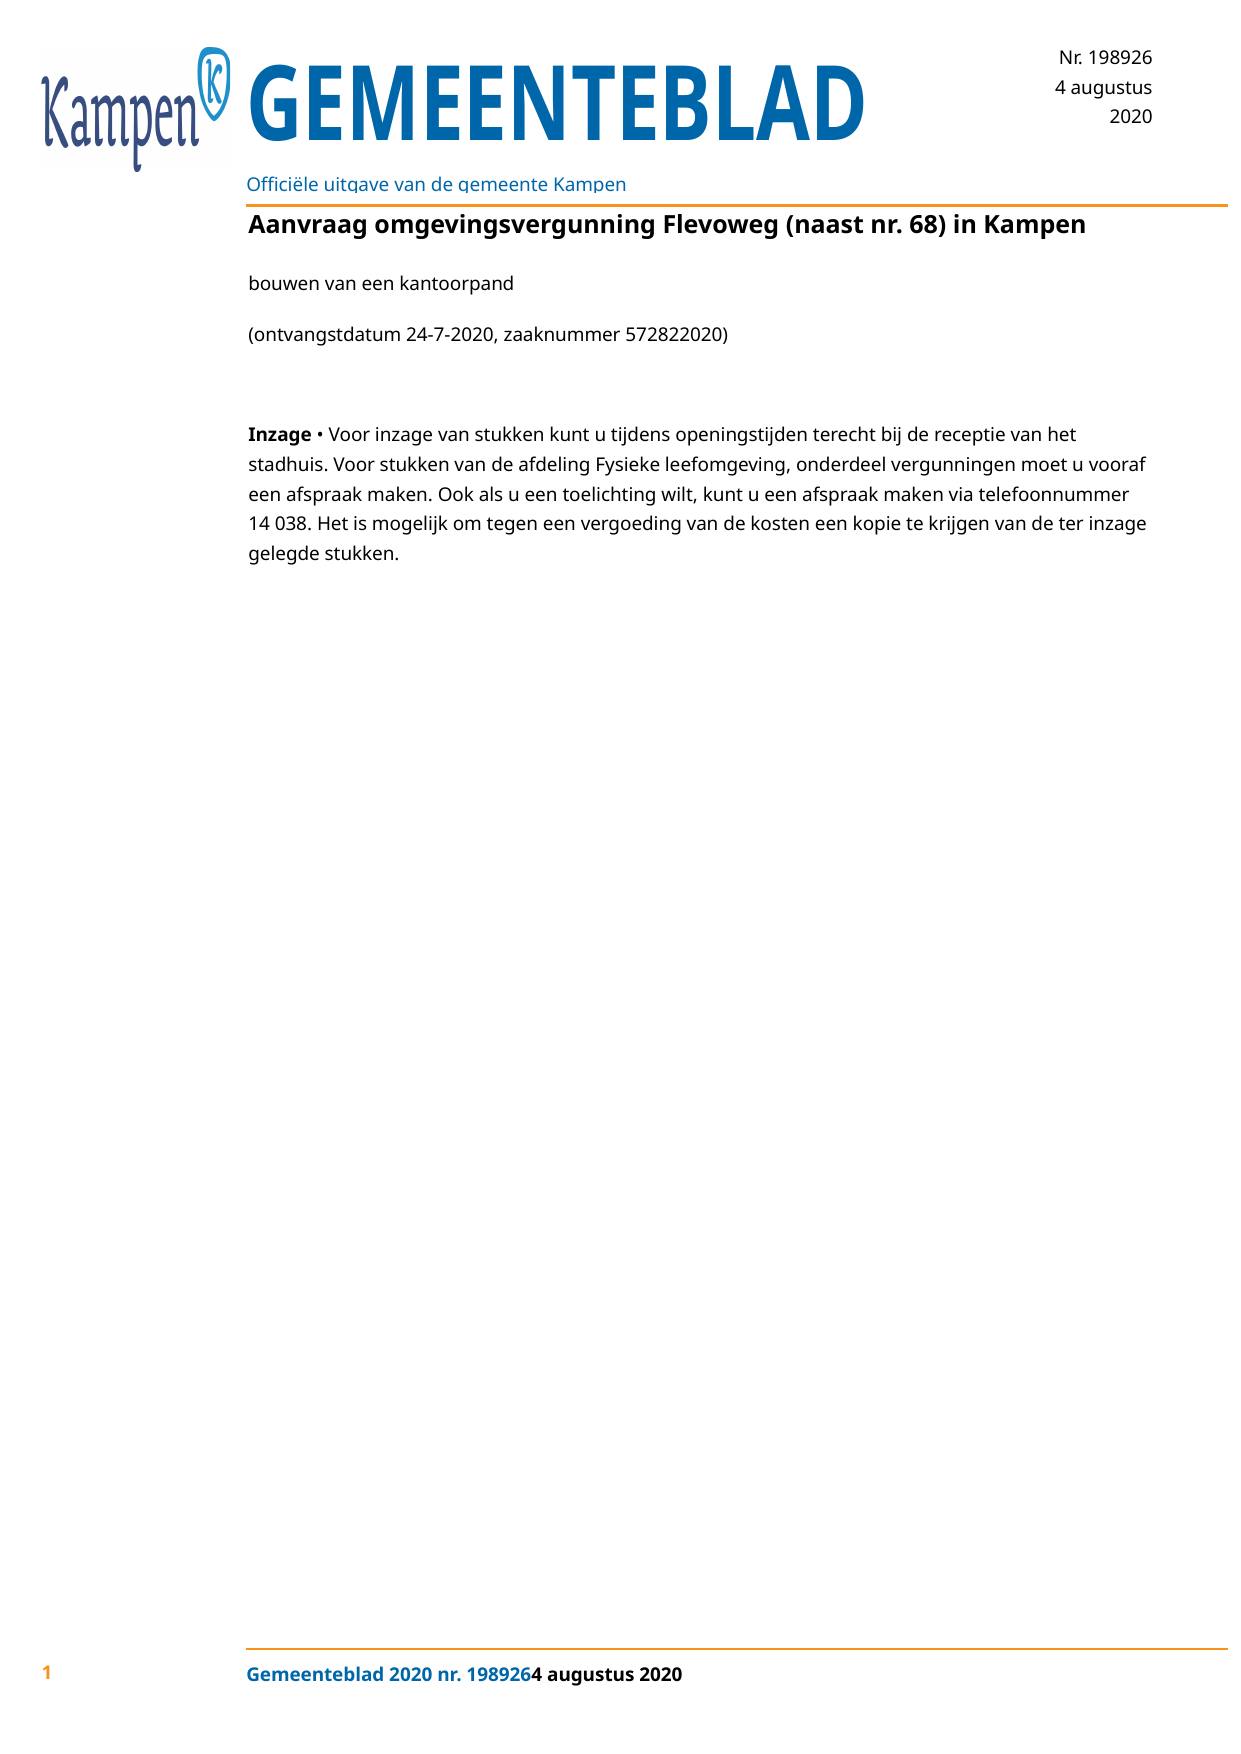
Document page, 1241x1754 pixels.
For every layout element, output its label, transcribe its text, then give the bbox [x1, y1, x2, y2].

picture [41, 47, 231, 172]
text (ontvangstdatum 24-7-2020, zaaknummer 572822020) [248, 321, 1152, 346]
text bouwen van een kantoorpand [248, 270, 1152, 296]
text Inzage • Voor inzage van stukken kunt u tijdens openingstijden terecht bij de receptie van het stadhuis. Voor stukken van de afdeling Fysieke leefomgeving, onderdeel vergunningen moet u vooraf een afspraak maken. Ook als u een toelichting wilt, kunt u een afspraak maken via telefoonnummer 14 038. Het is mogelijk om tegen een vergoeding van de kosten een kopie te krijgen van de ter inzage gelegde stukken. [248, 422, 1152, 566]
text Aanvraag omgevingsvergunning Flevoweg (naast nr. 68) in Kampen [248, 207, 1152, 241]
